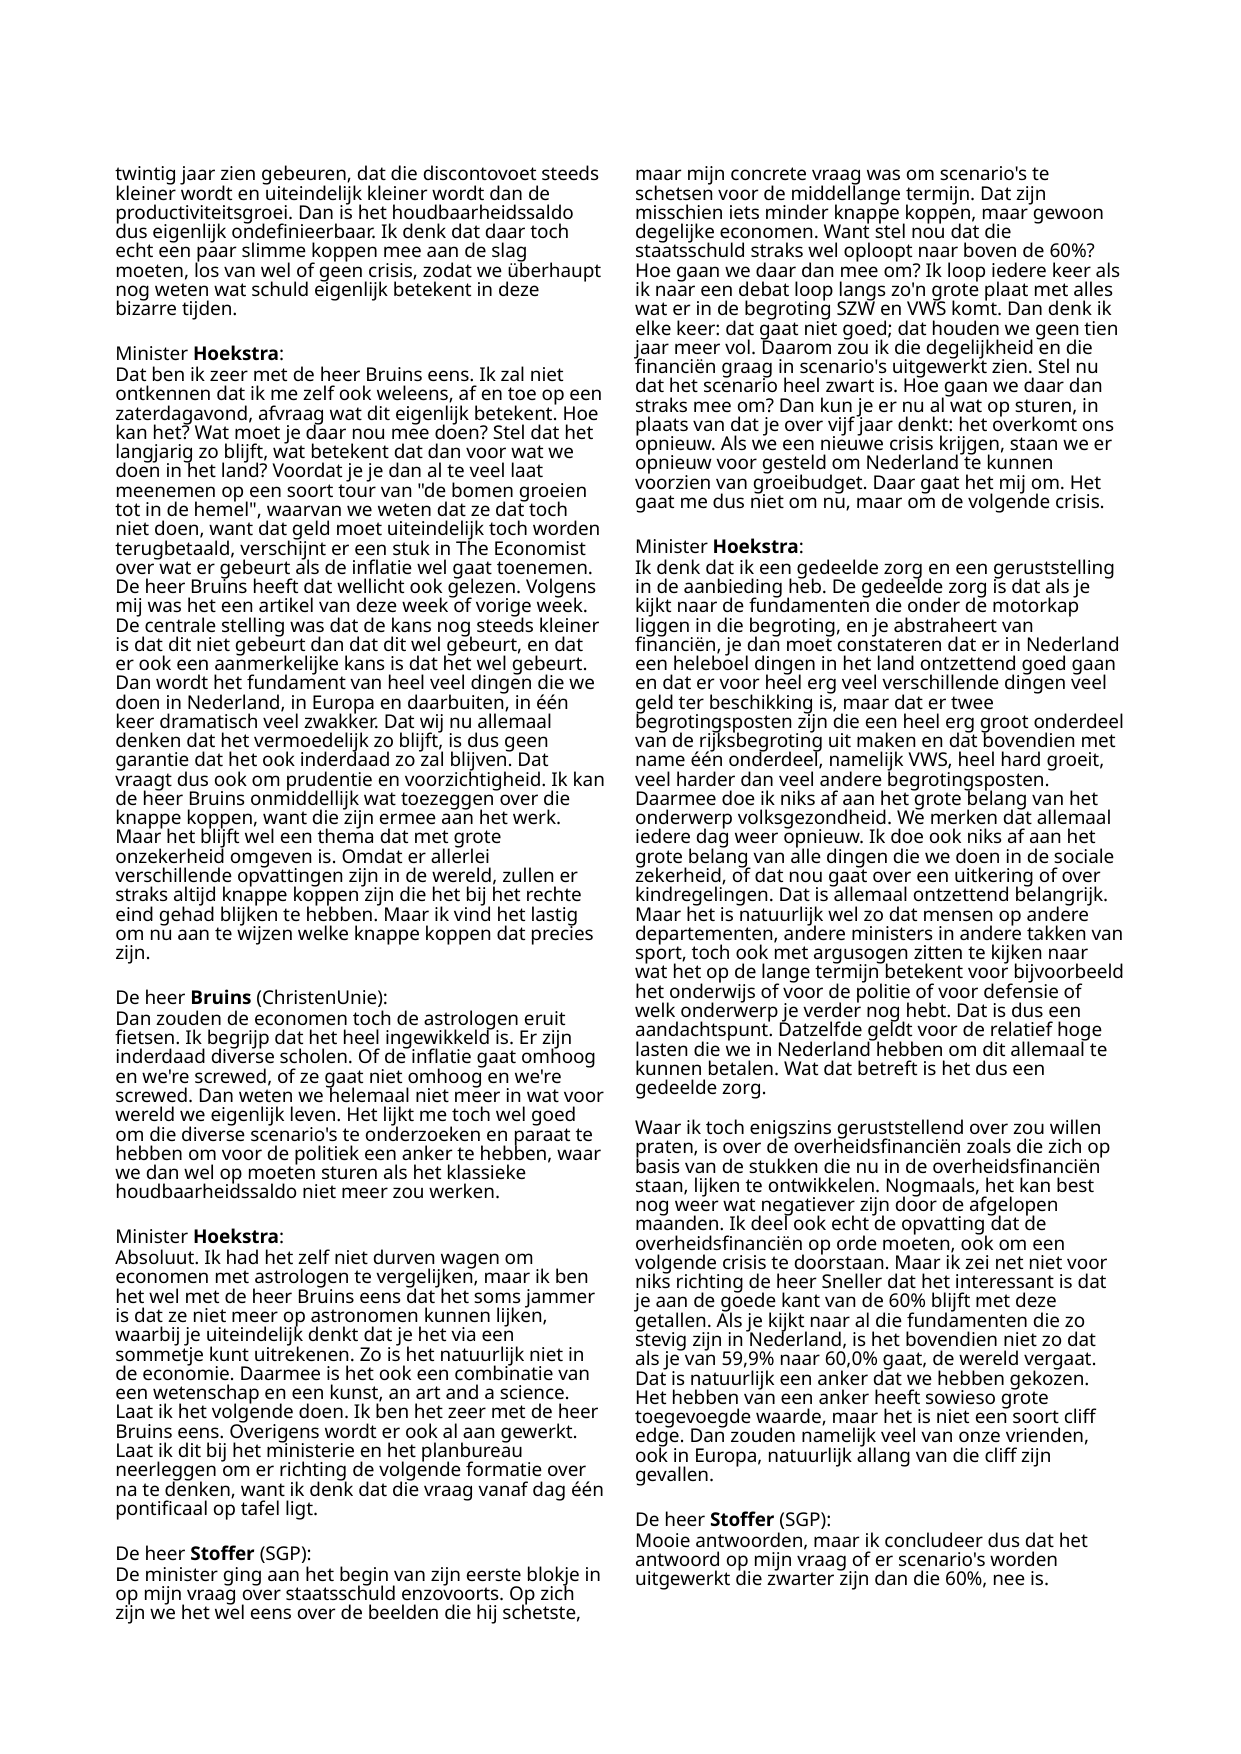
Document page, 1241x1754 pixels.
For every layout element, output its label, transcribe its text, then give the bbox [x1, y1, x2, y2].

text Waar ik toch enigszins geruststellend over zou willen praten, is over de overheidsfinanciën zoals die zich op basis van de stukken die nu in de overheidsfinanciën staan, lijken te ontwikkelen. Nogmaals, het kan best nog weer wat negatiever zijn door de afgelopen maanden. Ik deel ook echt de opvatting dat de overheidsfinanciën op orde moeten, ook om een volgende crisis te doorstaan. Maar ik zei net niet voor niks richting de heer Sneller dat het interessant is dat je aan de goede kant van de 60% blijft met deze getallen. Als je kijkt naar al die fundamenten die zo stevig zijn in Nederland, is het bovendien niet zo dat als je van 59,9% naar 60,0% gaat, de wereld vergaat. Dat is natuurlijk een anker dat we hebben gekozen. Het hebben van een anker heeft sowieso grote toegevoegde waarde, maar het is niet een soort cliff edge. Dan zouden namelijk veel van onze vrienden, ook in Europa, natuurlijk allang van die cliff zijn gevallen. [635, 1119, 1125, 1485]
text Ik denk dat ik een gedeelde zorg en een geruststelling in de aanbieding heb. De gedeelde zorg is dat als je kijkt naar de fundamenten die onder de motorkap liggen in die begroting, en je abstraheert van financiën, je dan moet constateren dat er in Nederland een heleboel dingen in het land ontzettend goed gaan en dat er voor heel erg veel verschillende dingen veel geld ter beschikking is, maar dat er twee begrotingsposten zijn die een heel erg groot onderdeel van de rijksbegroting uit maken en dat bovendien met name één onderdeel, namelijk VWS, heel hard groeit, veel harder dan veel andere begrotingsposten. Daarmee doe ik niks af aan het grote belang van het onderwerp volksgezondheid. We merken dat allemaal iedere dag weer opnieuw. Ik doe ook niks af aan het grote belang van alle dingen die we doen in de sociale zekerheid, of dat nou gaat over een uitkering of over kindregelingen. Dat is allemaal ontzettend belangrijk. Maar het is natuurlijk wel zo dat mensen op andere departementen, andere ministers in andere takken van sport, toch ook met argusogen zitten te kijken naar wat het op de lange termijn betekent voor bijvoorbeeld het onderwijs of voor de politie of voor defensie of welk onderwerp je verder nog hebt. Dat is dus een aandachtspunt. Datzelfde geldt voor de relatief hoge lasten die we in Nederland hebben om dit allemaal te kunnen betalen. Wat dat betreft is het dus een gedeelde zorg. [635, 559, 1125, 1098]
text De heer Stoffer (SGP): [115, 1540, 605, 1566]
text Minister Hoekstra: [115, 1223, 605, 1249]
text twintig jaar zien gebeuren, dat die discontovoet steeds kleiner wordt en uiteindelijk kleiner wordt dan de productiviteitsgroei. Dan is het houdbaarheidssaldo dus eigenlijk ondefinieerbaar. Ik denk dat daar toch echt een paar slimme koppen mee aan de slag moeten, los van wel of geen crisis, zodat we überhaupt nog weten wat schuld eigenlijk betekent in deze bizarre tijden. [115, 165, 605, 319]
text maar mijn concrete vraag was om scenario's te schetsen voor de middellange termijn. Dat zijn misschien iets minder knappe koppen, maar gewoon degelijke economen. Want stel nou dat die staatsschuld straks wel oploopt naar boven de 60%? Hoe gaan we daar dan mee om? Ik loop iedere keer als ik naar een debat loop langs zo'n grote plaat met alles wat er in de begroting SZW en VWS komt. Dan denk ik elke keer: dat gaat niet goed; dat houden we geen tien jaar meer vol. Daarom zou ik die degelijkheid en die financiën graag in scenario's uitgewerkt zien. Stel nu dat het scenario heel zwart is. Hoe gaan we daar dan straks mee om? Dan kun je er nu al wat op sturen, in plaats van dat je over vijf jaar denkt: het overkomt ons opnieuw. Als we een nieuwe crisis krijgen, staan we er opnieuw voor gesteld om Nederland te kunnen voorzien van groeibudget. Daar gaat het mij om. Het gaat me dus niet om nu, maar om de volgende crisis. [635, 165, 1125, 512]
text Minister Hoekstra: [115, 340, 605, 366]
text Absoluut. Ik had het zelf niet durven wagen om economen met astrologen te vergelijken, maar ik ben het wel met de heer Bruins eens dat het soms jammer is dat ze niet meer op astronomen kunnen lijken, waarbij je uiteindelijk denkt dat je het via een sommetje kunt uitrekenen. Zo is het natuurlijk niet in de economie. Daarmee is het ook een combinatie van een wetenschap en een kunst, an art and a science. Laat ik het volgende doen. Ik ben het zeer met de heer Bruins eens. Overigens wordt er ook al aan gewerkt. Laat ik dit bij het ministerie en het planbureau neerleggen om er richting de volgende formatie over na te denken, want ik denk dat die vraag vanaf dag één pontificaal op tafel ligt. [115, 1249, 605, 1519]
text De heer Bruins (ChristenUnie): [115, 984, 605, 1010]
text De minister ging aan het begin van zijn eerste blokje in op mijn vraag over staatsschuld enzovoorts. Op zich zijn we het wel eens over de beelden die hij schetste, [115, 1566, 605, 1623]
text De heer Stoffer (SGP): [635, 1506, 1125, 1532]
text Dan zouden de economen toch de astrologen eruit fietsen. Ik begrijp dat het heel ingewikkeld is. Er zijn inderdaad diverse scholen. Of de inflatie gaat omhoog en we're screwed, of ze gaat niet omhoog en we're screwed. Dan weten we helemaal niet meer in wat voor wereld we eigenlijk leven. Het lijkt me toch wel goed om die diverse scenario's te onderzoeken en paraat te hebben om voor de politiek een anker te hebben, waar we dan wel op moeten sturen als het klassieke houdbaarheidssaldo niet meer zou werken. [115, 1010, 605, 1203]
text Dat ben ik zeer met de heer Bruins eens. Ik zal niet ontkennen dat ik me zelf ook weleens, af en toe op een zaterdagavond, afvraag wat dit eigenlijk betekent. Hoe kan het? Wat moet je daar nou mee doen? Stel dat het langjarig zo blijft, wat betekent dat dan voor wat we doen in het land? Voordat je je dan al te veel laat meenemen op een soort tour van "de bomen groeien tot in de hemel", waarvan we weten dat ze dat toch niet doen, want dat geld moet uiteindelijk toch worden terugbetaald, verschijnt er een stuk in The Economist over wat er gebeurt als de inflatie wel gaat toenemen. De heer Bruins heeft dat wellicht ook gelezen. Volgens mij was het een artikel van deze week of vorige week. De centrale stelling was dat de kans nog steeds kleiner is dat dit niet gebeurt dan dat dit wel gebeurt, en dat er ook een aanmerkelijke kans is dat het wel gebeurt. Dan wordt het fundament van heel veel dingen die we doen in Nederland, in Europa en daarbuiten, in één keer dramatisch veel zwakker. Dat wij nu allemaal denken dat het vermoedelijk zo blijft, is dus geen garantie dat het ook inderdaad zo zal blijven. Dat vraagt dus ook om prudentie en voorzichtigheid. Ik kan de heer Bruins onmiddellijk wat toezeggen over die knappe koppen, want die zijn ermee aan het werk. Maar het blijft wel een thema dat met grote onzekerheid omgeven is. Omdat er allerlei verschillende opvattingen zijn in de wereld, zullen er straks altijd knappe koppen zijn die het bij het rechte eind gehad blijken te hebben. Maar ik vind het lastig om nu aan te wijzen welke knappe koppen dat precies zijn. [115, 366, 605, 963]
text Mooie antwoorden, maar ik concludeer dus dat het antwoord op mijn vraag of er scenario's worden uitgewerkt die zwarter zijn dan die 60%, nee is. [635, 1532, 1125, 1589]
text Minister Hoekstra: [635, 533, 1125, 559]
